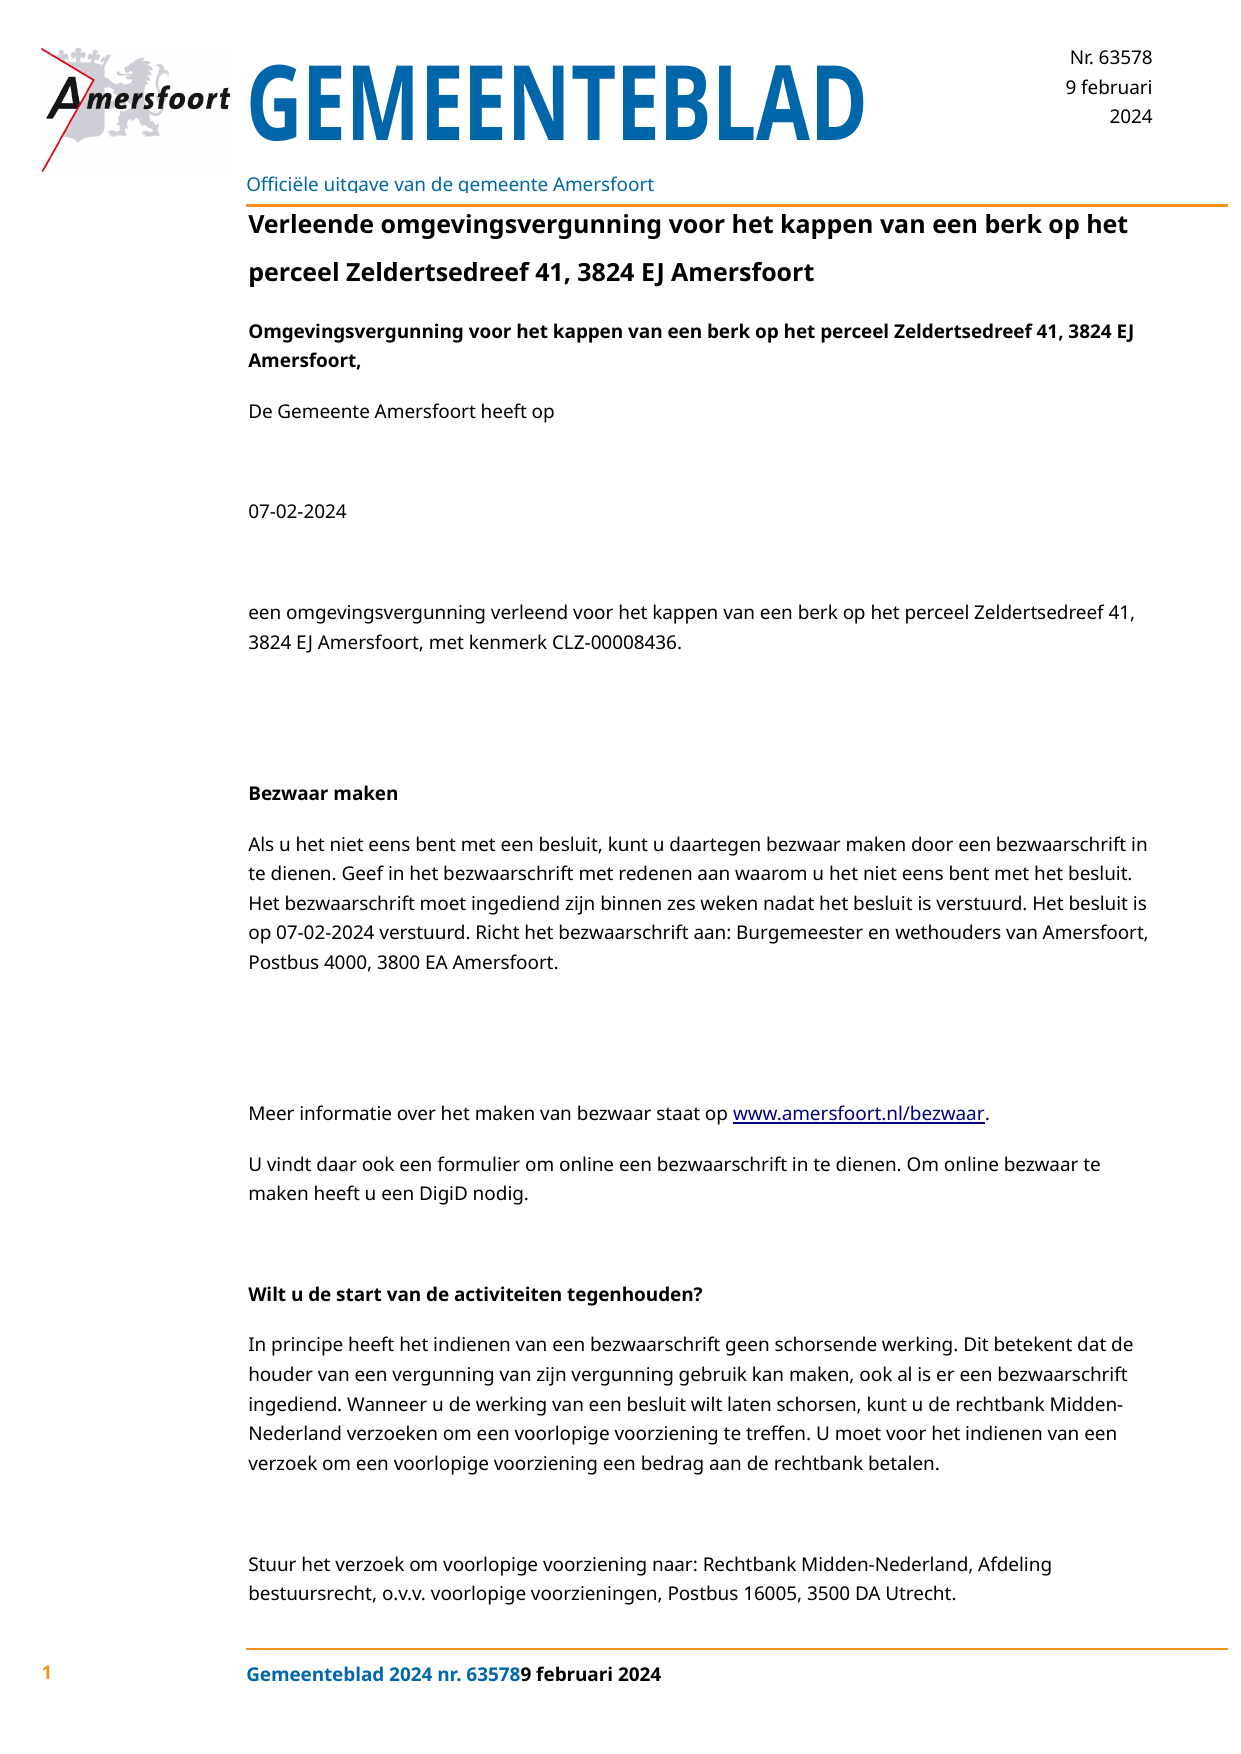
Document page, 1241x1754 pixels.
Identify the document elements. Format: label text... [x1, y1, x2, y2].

picture [41, 47, 231, 172]
text De Gemeente Amersfoort heeft op [248, 398, 1152, 424]
text Stuur het verzoek om voorlopige voorziening naar: Rechtbank Midden-Nederland, Afdeling bestuursrecht, o.v.v. voorlopige voorzieningen, Postbus 16005, 3500 DA Utrecht. [248, 1551, 1152, 1606]
text Omgevingsvergunning voor het kappen van een berk op het perceel Zeldertsedreef 41, 3824 EJ Amersfoort, [248, 318, 1152, 373]
text In principe heeft het indienen van een bezwaarschrift geen schorsende werking. Dit betekent dat de houder van een vergunning van zijn vergunning gebruik kan maken, ook al is er een bezwaarschrift ingediend. Wanneer u de werking van een besluit wilt laten schorsen, kunt u de rechtbank Midden-Nederland verzoeken om een voorlopige voorziening te treffen. U moet voor het indienen van een verzoek om een voorlopige voorziening een bedrag aan de rechtbank betalen. [248, 1332, 1152, 1476]
text U vindt daar ook een formulier om online een bezwaarschrift in te dienen. Om online bezwaar te maken heeft u een DigiD nodig. [248, 1151, 1152, 1206]
text een omgevingsvergunning verleend voor het kappen van een berk op het perceel Zeldertsedreef 41, 3824 EJ Amersfoort, met kenmerk CLZ-00008436. [248, 599, 1152, 655]
text Bezwaar maken [248, 780, 1152, 806]
text Als u het niet eens bent met een besluit, kunt u daartegen bezwaar maken door een bezwaarschrift in te dienen. Geef in het bezwaarschrift met redenen aan waarom u het niet eens bent met het besluit. Het bezwaarschrift moet ingediend zijn binnen zes weken nadat het besluit is verstuurd. Het besluit is op 07-02-2024 verstuurd. Richt het bezwaarschrift aan: Burgemeester en wethouders van Amersfoort, Postbus 4000, 3800 EA Amersfoort. [248, 831, 1152, 975]
text 07-02-2024 [248, 499, 1152, 524]
text Verleende omgevingsvergunning voor het kappen van een berk op het perceel Zeldertsedreef 41, 3824 EJ Amersfoort [248, 207, 1152, 288]
text Meer informatie over het maken van bezwaar staat op www.amersfoort.nl/bezwaar. [248, 1100, 1152, 1126]
text Wilt u de start van de activiteiten tegenhouden? [248, 1281, 1152, 1307]
